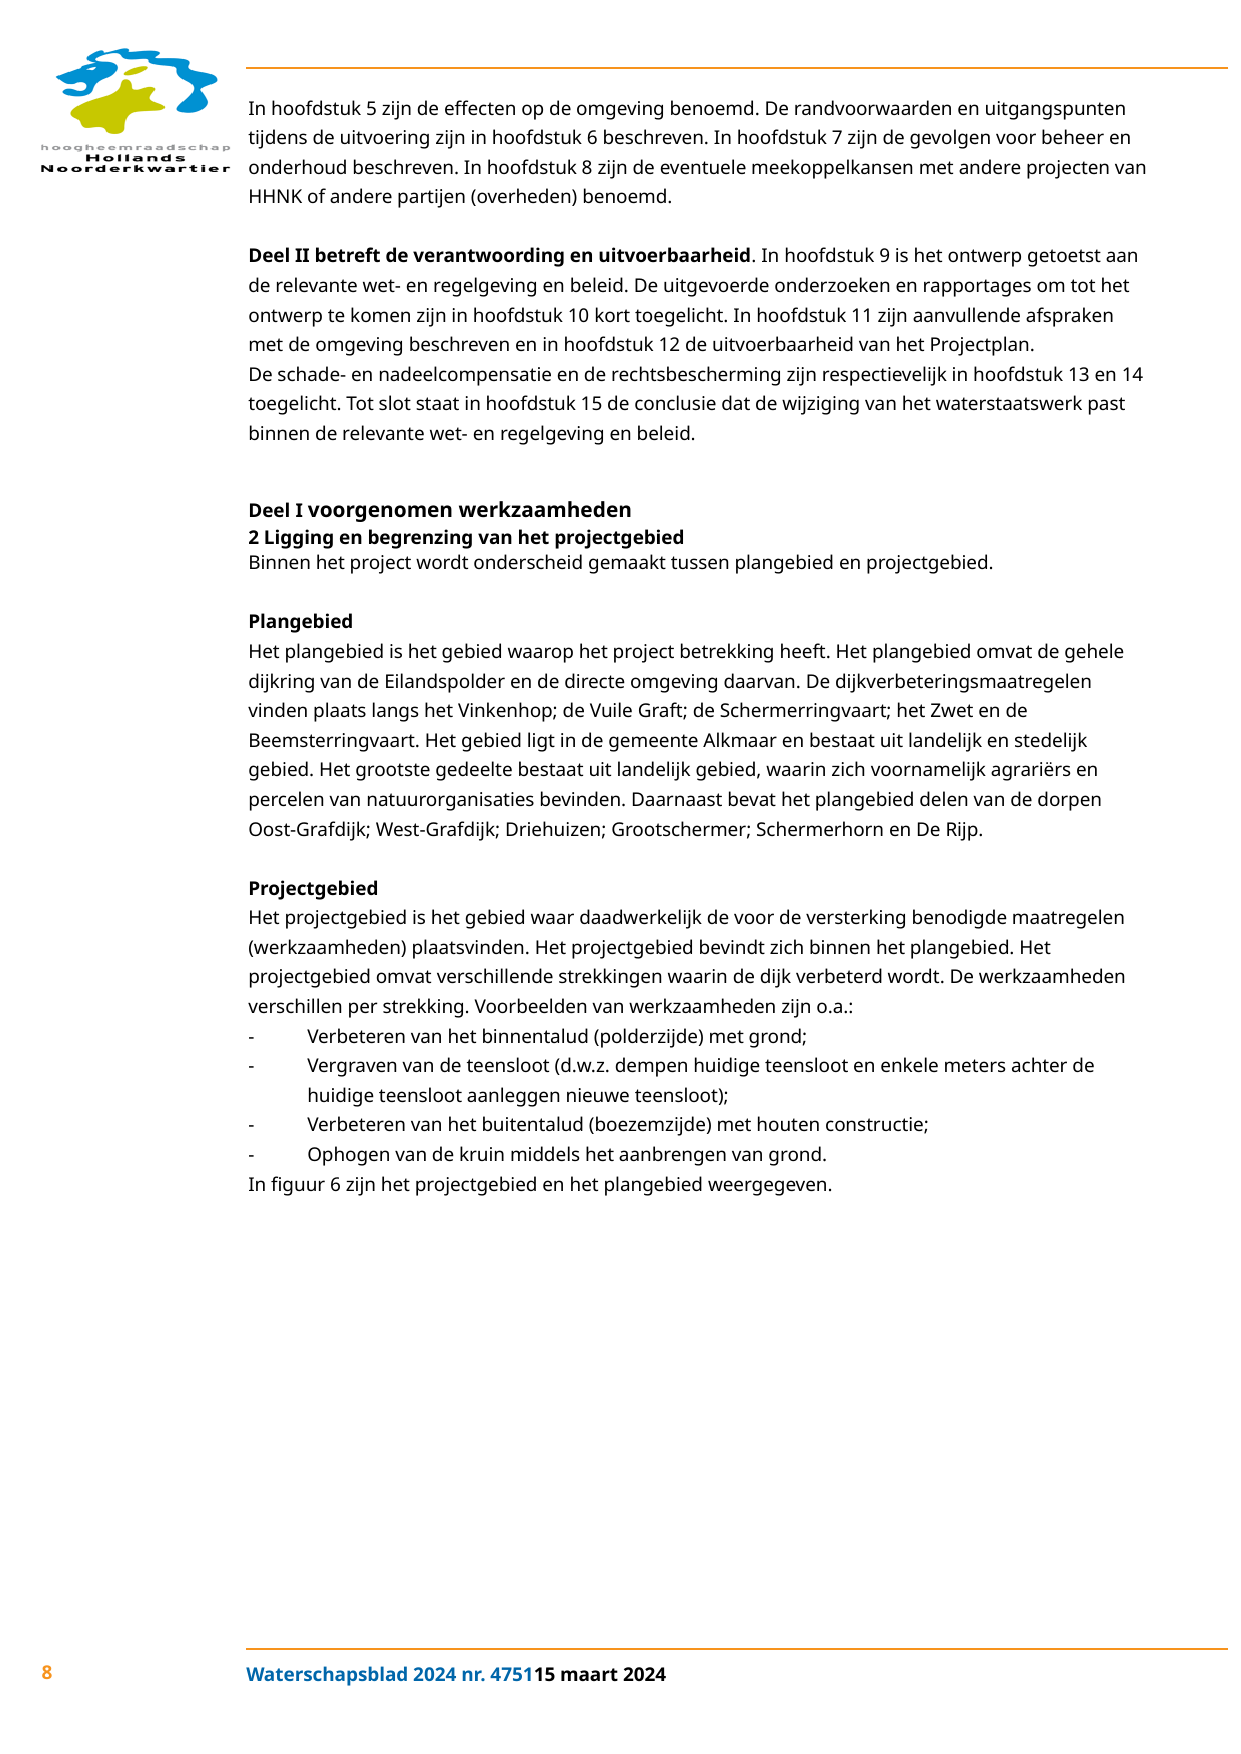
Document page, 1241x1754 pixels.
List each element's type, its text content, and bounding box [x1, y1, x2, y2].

text Deel II betreft de verantwoording en uitvoerbaarheid. In hoofdstuk 9 is het ontwerp getoetst aan de relevante wet- en regelgeving en beleid. De uitgevoerde onderzoeken en rapportages om tot het ontwerp te komen zijn in hoofdstuk 10 kort toegelicht. In hoofdstuk 11 zijn aanvullende afspraken met de omgeving beschreven en in hoofdstuk 12 de uitvoerbaarheid van het Projectplan. [248, 243, 1152, 357]
text Binnen het project wordt onderscheid gemaakt tussen plangebied en projectgebied. [248, 549, 1152, 575]
list Verbeteren van het binnentalud (polderzijde) met grond; [248, 1023, 1152, 1049]
text De schade- en nadeelcompensatie en de rechtsbescherming zijn respectievelijk in hoofdstuk 13 en 14 toegelicht. Tot slot staat in hoofdstuk 15 de conclusie dat de wijziging van het waterstaatswerk past binnen de relevante wet- en regelgeving en beleid. [248, 361, 1152, 446]
list Ophogen van de kruin middels het aanbrengen van grond. [248, 1141, 1152, 1167]
picture [41, 47, 231, 172]
text Het plangebied is het gebied waarop het project betrekking heeft. Het plangebied omvat de gehele dijkring van de Eilandspolder en de directe omgeving daarvan. De dijkverbeteringsmaatregelen vinden plaats langs het Vinkenhop; de Vuile Graft; de Schermerringvaart; het Zwet en de Beemsterringvaart. Het gebied ligt in de gemeente Alkmaar en bestaat uit landelijk en stedelijk gebied. Het grootste gedeelte bestaat uit landelijk gebied, waarin zich voornamelijk agrariërs en percelen van natuurorganisaties bevinden. Daarnaast bevat het plangebied delen van de dorpen Oost-Grafdijk; West-Grafdijk; Driehuizen; Grootschermer; Schermerhorn en De Rijp. [248, 638, 1152, 842]
text Deel I voorgenomen werkzaamheden [248, 495, 1152, 524]
text Plangebied [248, 609, 1152, 634]
text In figuur 6 zijn het projectgebied en het plangebied weergegeven. [248, 1171, 1152, 1197]
text 2 Ligging en begrenzing van het projectgebied [248, 524, 1152, 549]
list Verbeteren van het buitentalud (boezemzijde) met houten constructie; [248, 1112, 1152, 1137]
text Projectgebied [248, 875, 1152, 901]
list Vergraven van de teensloot (d.w.z. dempen huidige teensloot en enkele meters achter de huidige teensloot aanleggen nieuwe teensloot); [248, 1052, 1152, 1108]
text In hoofdstuk 5 zijn de effecten op de omgeving benoemd. De randvoorwaarden en uitgangspunten tijdens de uitvoering zijn in hoofdstuk 6 beschreven. In hoofdstuk 7 zijn de gevolgen voor beheer en onderhoud beschreven. In hoofdstuk 8 zijn de eventuele meekoppelkansen met andere projecten van HHNK of andere partijen (overheden) benoemd. [248, 95, 1152, 209]
text Het projectgebied is het gebied waar daadwerkelijk de voor de versterking benodigde maatregelen (werkzaamheden) plaatsvinden. Het projectgebied bevindt zich binnen het plangebied. Het projectgebied omvat verschillende strekkingen waarin de dijk verbeterd wordt. De werkzaamheden verschillen per strekking. Voorbeelden van werkzaamheden zijn o.a.: [248, 904, 1152, 1019]
